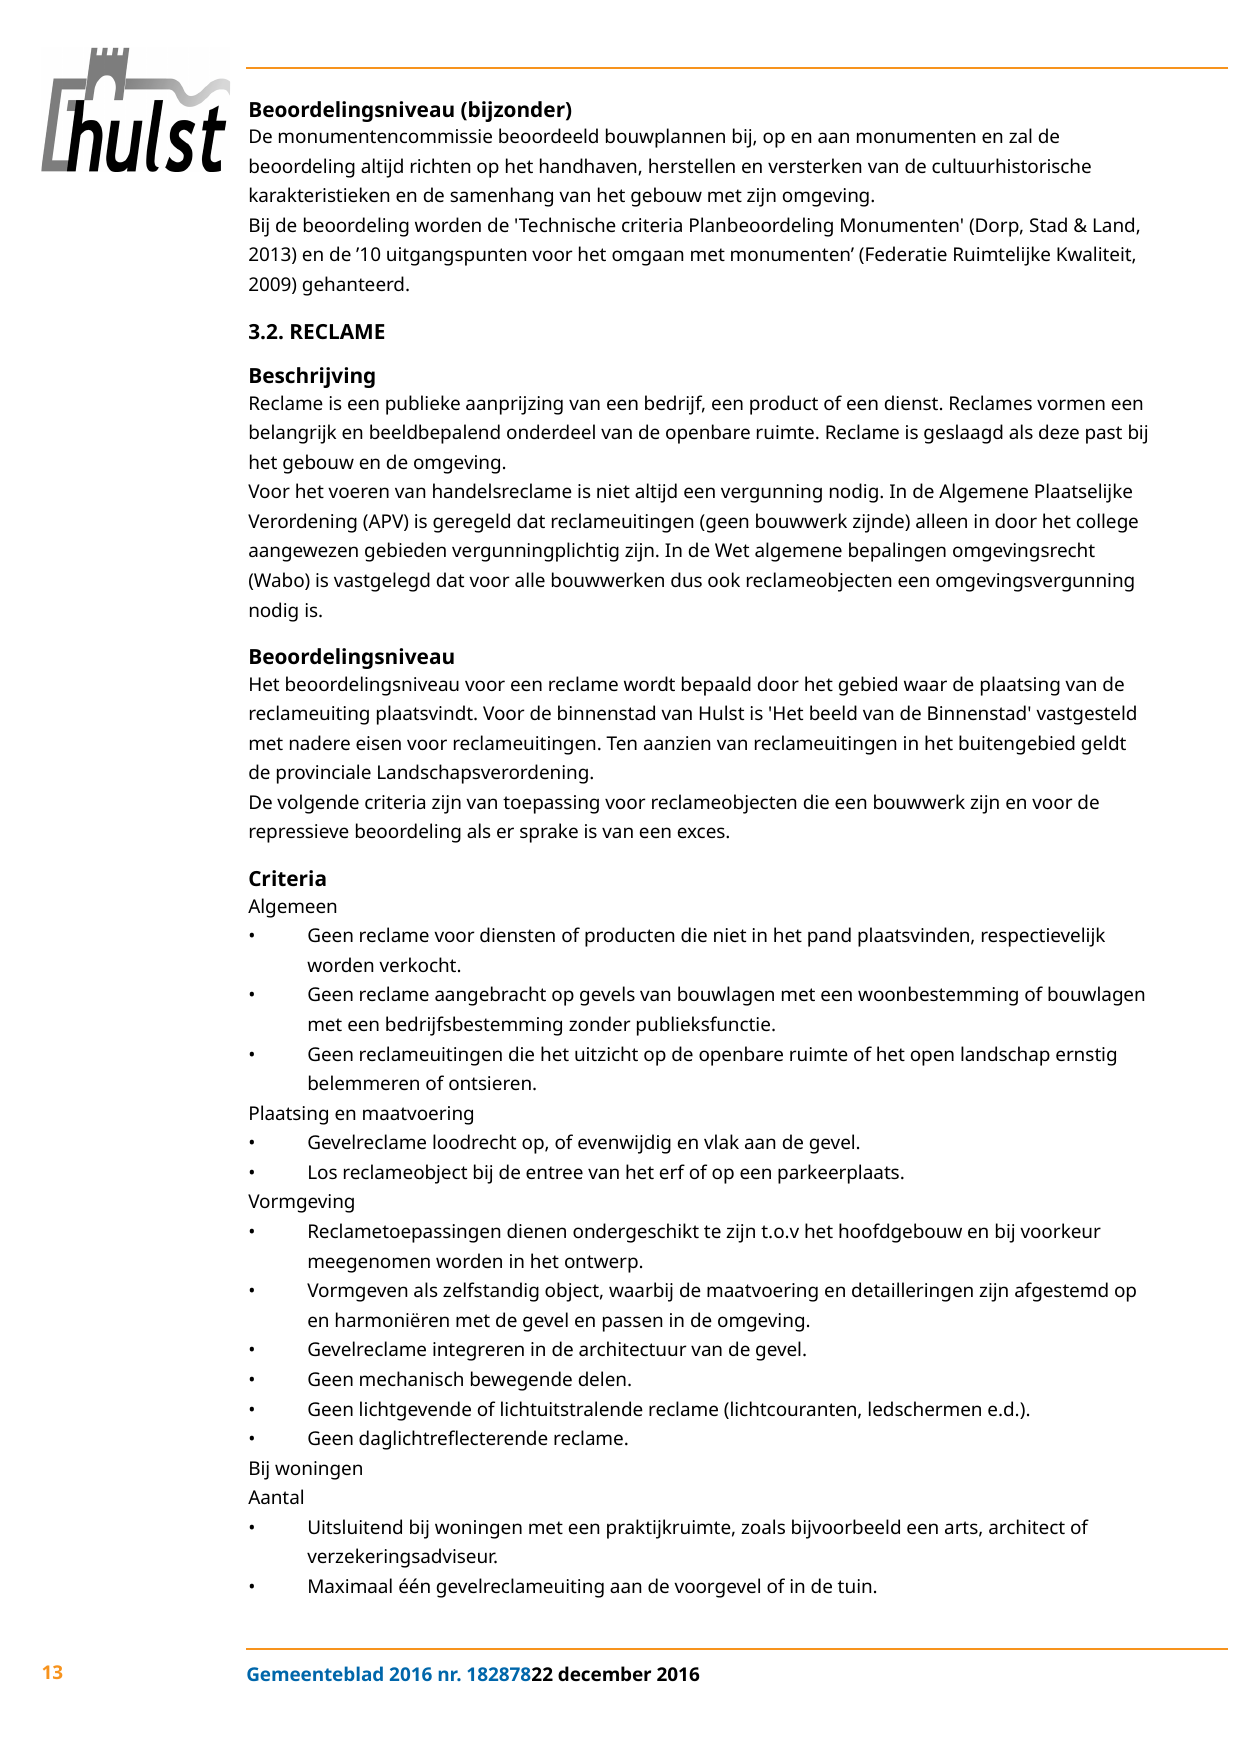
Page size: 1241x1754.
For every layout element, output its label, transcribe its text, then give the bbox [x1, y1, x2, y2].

text Bij de beoordeling worden de 'Technische criteria Planbeoordeling Monumenten' (Dorp, Stad & Land, 2013) en de ’10 uitgangspunten voor het omgaan met monumenten’ (Federatie Ruimtelijke Kwaliteit, 2009) gehanteerd. [248, 212, 1152, 297]
list Geen reclameuitingen die het uitzicht op de openbare ruimte of het open landschap ernstig belemmeren of ontsieren. [248, 1041, 1152, 1096]
text Vormgeving [248, 1189, 1152, 1214]
list Geen mechanisch bewegende delen. [248, 1366, 1152, 1392]
text De volgende criteria zijn van toepassing voor reclameobjecten die een bouwwerk zijn en voor de repressieve beoordeling als er sprake is van een exces. [248, 789, 1152, 844]
text Bij woningen [248, 1455, 1152, 1481]
list Maximaal één gevelreclameuiting aan de voorgevel of in de tuin. [248, 1573, 1152, 1599]
text 3.2. RECLAME [248, 317, 1152, 345]
text De monumentencommissie beoordeeld bouwplannen bij, op en aan monumenten en zal de beoordeling altijd richten op het handhaven, herstellen en versterken van de cultuurhistorische karakteristieken en de samenhang van het gebouw met zijn omgeving. [248, 123, 1152, 208]
text Beoordelingsniveau [248, 642, 1152, 671]
text Voor het voeren van handelsreclame is niet altijd een vergunning nodig. In de Algemene Plaatselijke Verordening (APV) is geregeld dat reclameuitingen (geen bouwwerk zijnde) alleen in door het college aangewezen gebieden vergunningplichtig zijn. In de Wet algemene bepalingen omgevingsrecht (Wabo) is vastgelegd dat voor alle bouwwerken dus ook reclameobjecten een omgevingsvergunning nodig is. [248, 478, 1152, 622]
list Reclametoepassingen dienen ondergeschikt te zijn t.o.v het hoofdgebouw en bij voorkeur meegenomen worden in het ontwerp. [248, 1218, 1152, 1273]
text Reclame is een publieke aanprijzing van een bedrijf, een product of een dienst. Reclames vormen een belangrijk en beeldbepalend onderdeel van de openbare ruimte. Reclame is geslaagd als deze past bij het gebouw en de omgeving. [248, 390, 1152, 474]
text Algemeen [248, 893, 1152, 918]
list Gevelreclame integreren in de architectuur van de gevel. [248, 1337, 1152, 1362]
list Los reclameobject bij de entree van het erf of op een parkeerplaats. [248, 1159, 1152, 1185]
list Geen reclame voor diensten of producten die niet in het pand plaatsvinden, respectievelijk worden verkocht. [248, 922, 1152, 978]
text Het beoordelingsniveau voor een reclame wordt bepaald door het gebied waar de plaatsing van de reclameuiting plaatsvindt. Voor de binnenstad van Hulst is 'Het beeld van de Binnenstad' vastgesteld met nadere eisen voor reclameuitingen. Ten aanzien van reclameuitingen in het buitengebied geldt de provinciale Landschapsverordening. [248, 671, 1152, 785]
text Plaatsing en maatvoering [248, 1100, 1152, 1126]
picture [41, 47, 231, 172]
text Aantal [248, 1484, 1152, 1510]
list Gevelreclame loodrecht op, of evenwijdig en vlak aan de gevel. [248, 1129, 1152, 1155]
text Beschrijving [248, 361, 1152, 390]
list Geen daglichtreflecterende reclame. [248, 1425, 1152, 1451]
list Geen lichtgevende of lichtuitstralende reclame (lichtcouranten, ledschermen e.d.). [248, 1396, 1152, 1421]
list Geen reclame aangebracht op gevels van bouwlagen met een woonbestemming of bouwlagen met een bedrijfsbestemming zonder publieksfunctie. [248, 982, 1152, 1037]
list Vormgeven als zelfstandig object, waarbij de maatvoering en detailleringen zijn afgestemd op en harmoniëren met de gevel en passen in de omgeving. [248, 1277, 1152, 1333]
text Criteria [248, 864, 1152, 893]
list Uitsluitend bij woningen met een praktijkruimte, zoals bijvoorbeeld een arts, architect of verzekeringsadviseur. [248, 1514, 1152, 1569]
text Beoordelingsniveau (bijzonder) [248, 95, 1152, 123]
